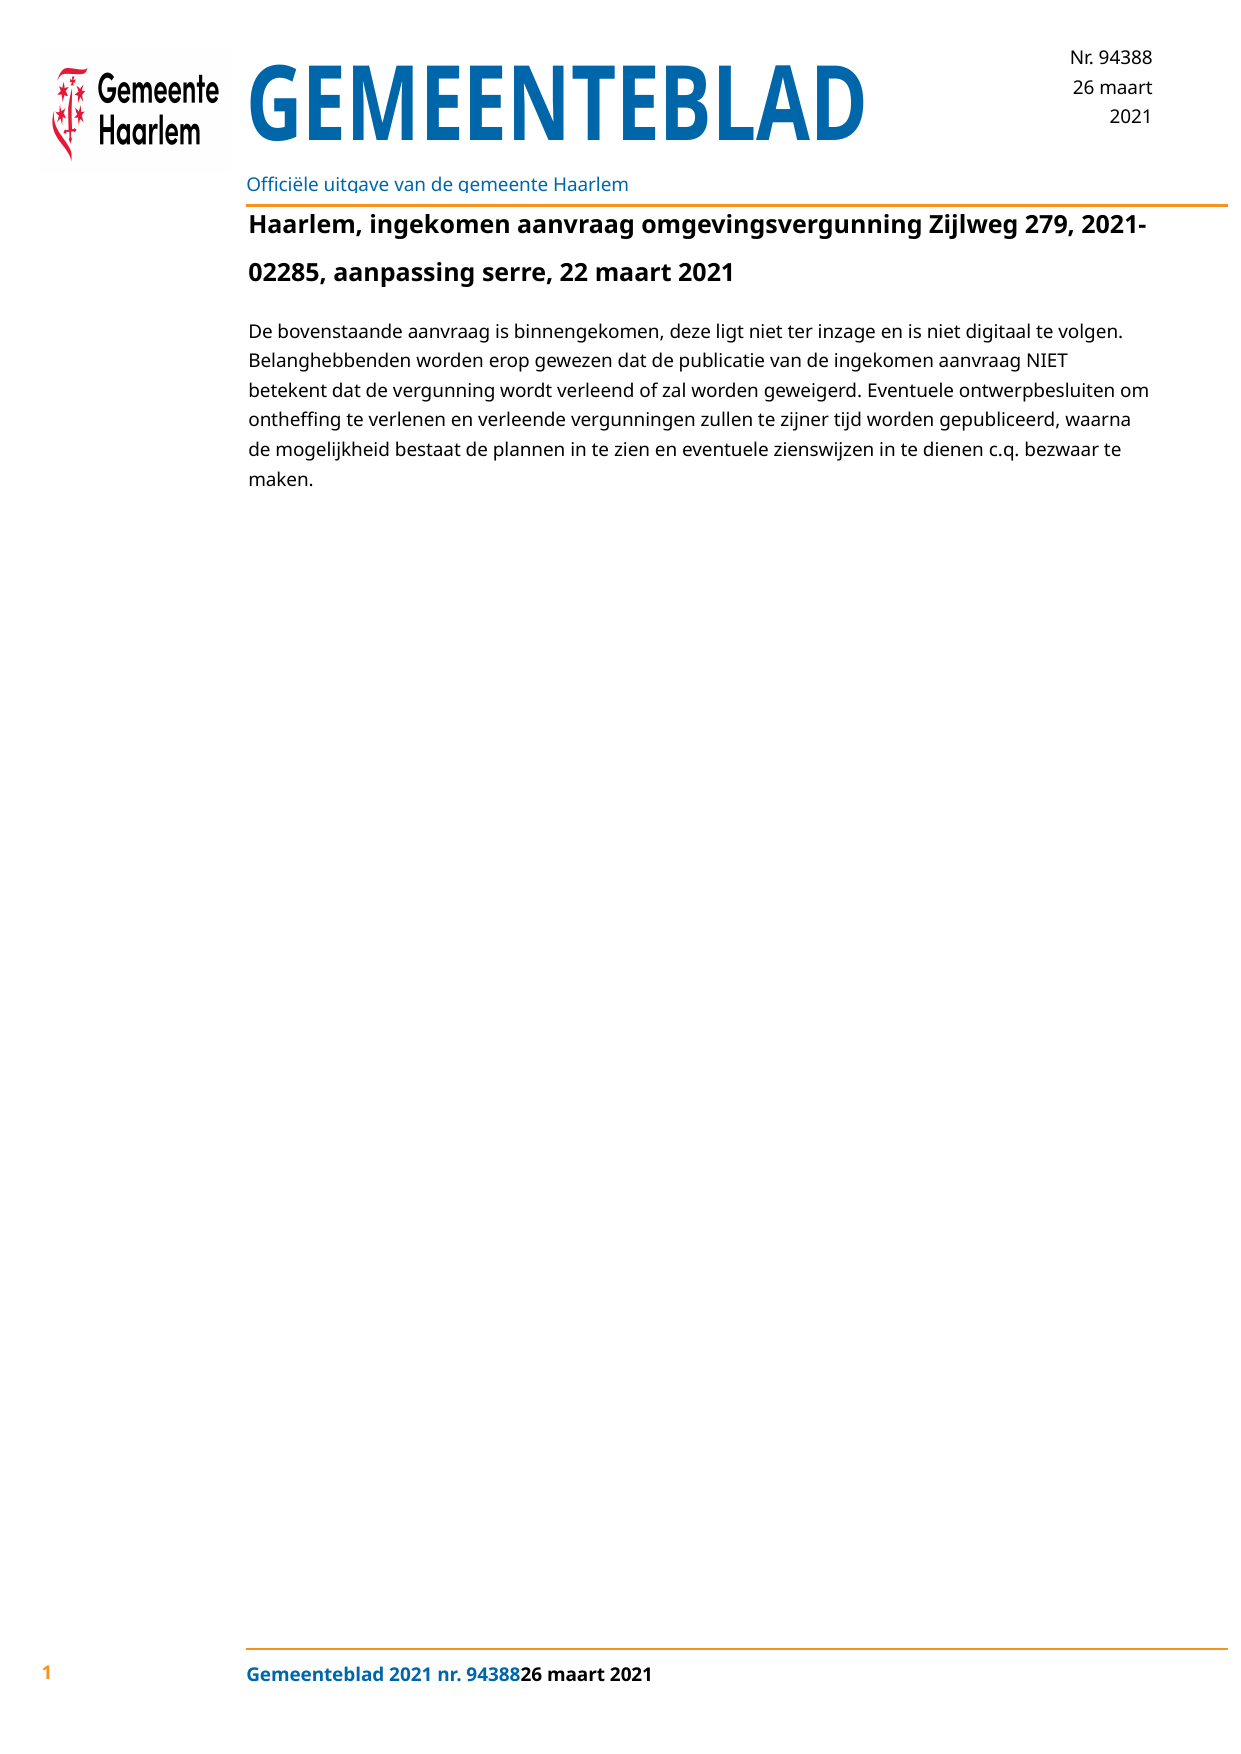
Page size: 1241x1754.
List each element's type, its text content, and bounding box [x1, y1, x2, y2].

text De bovenstaande aanvraag is binnengekomen, deze ligt niet ter inzage en is niet digitaal te volgen. Belanghebbenden worden erop gewezen dat de publicatie van de ingekomen aanvraag NIET betekent dat de vergunning wordt verleend of zal worden geweigerd. Eventuele ontwerpbesluiten om ontheffing te verlenen en verleende vergunningen zullen te zijner tijd worden gepubliceerd, waarna de mogelijkheid bestaat de plannen in te zien en eventuele zienswijzen in te dienen c.q. bezwaar te maken. [248, 318, 1152, 492]
picture [41, 47, 231, 172]
text Haarlem, ingekomen aanvraag omgevingsvergunning Zijlweg 279, 2021-02285, aanpassing serre, 22 maart 2021 [248, 207, 1152, 288]
